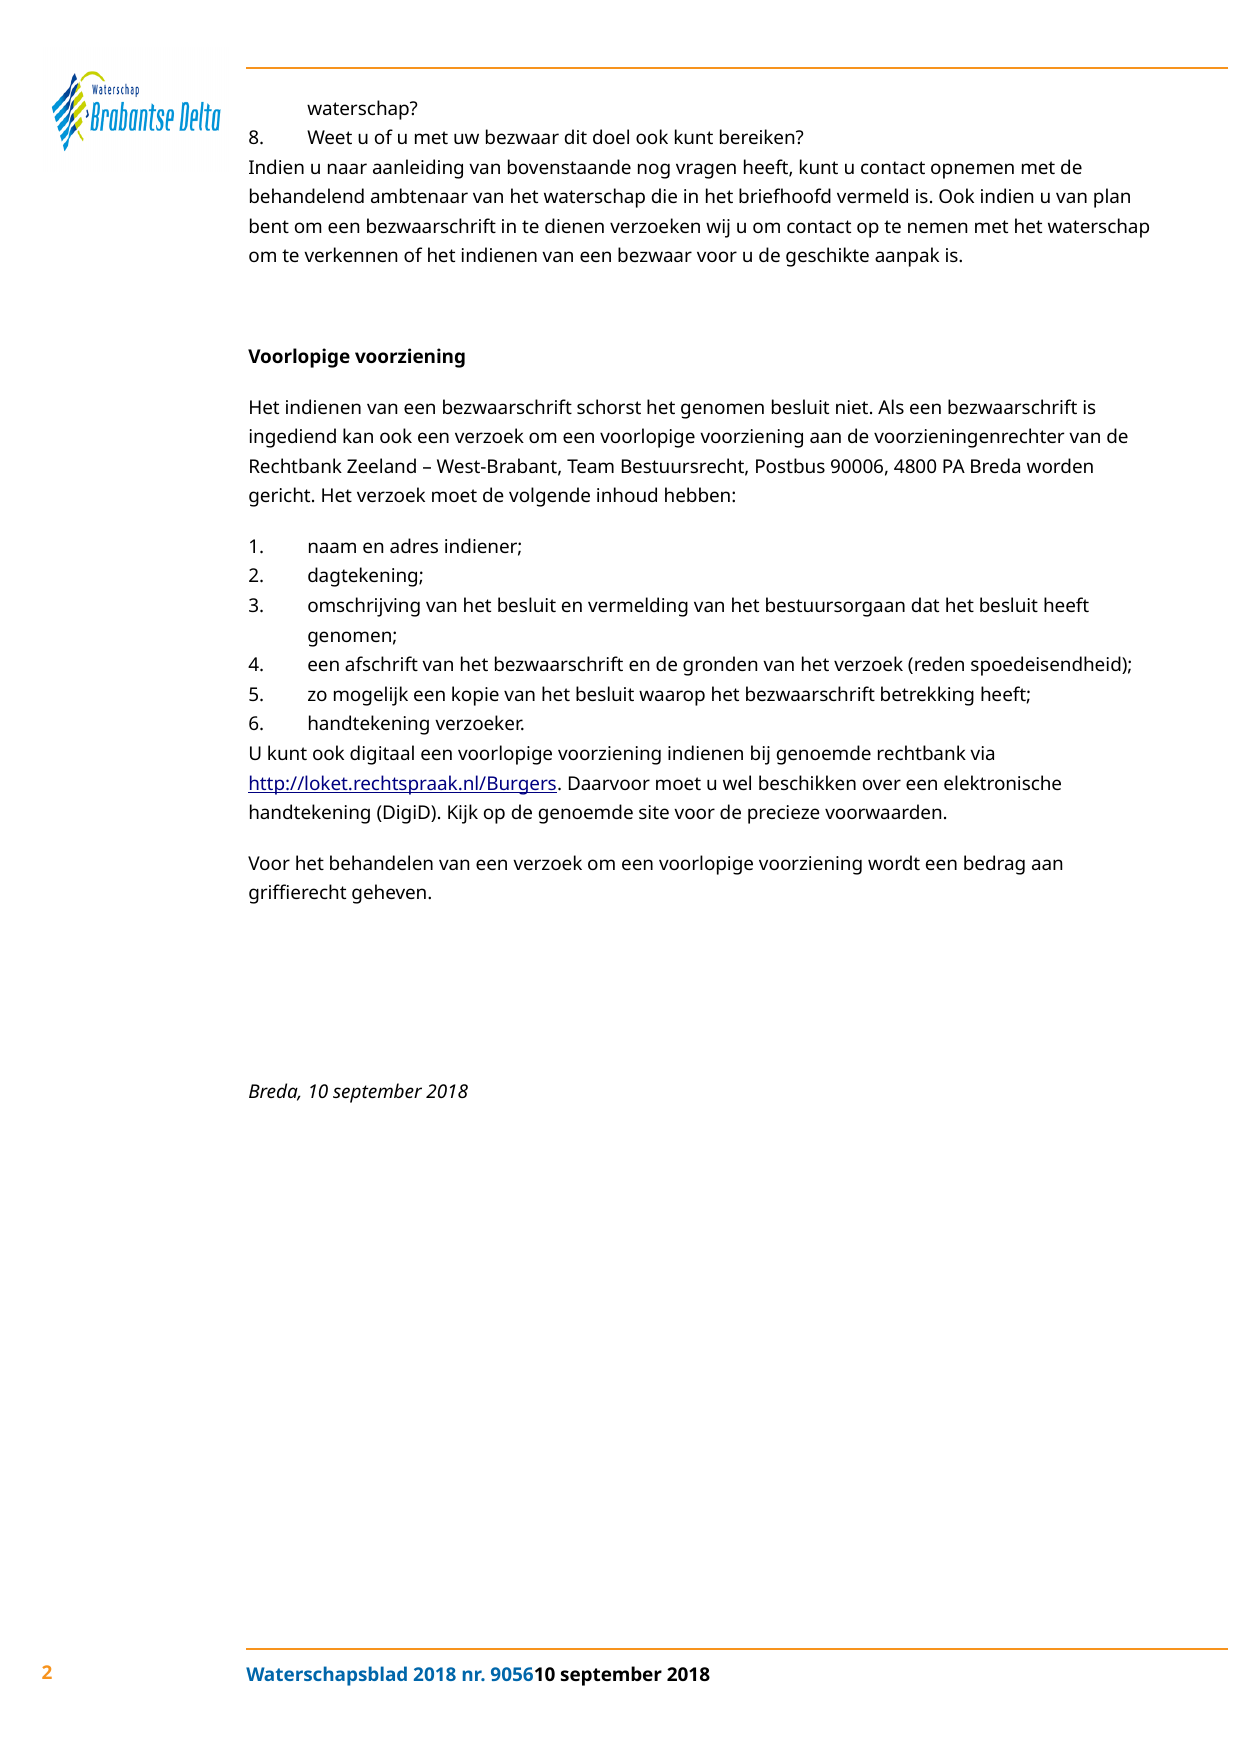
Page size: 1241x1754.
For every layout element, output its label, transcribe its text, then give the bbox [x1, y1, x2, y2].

list handtekening verzoeker. [248, 711, 1152, 736]
list waterschap? [248, 95, 1152, 121]
text Het indienen van een bezwaarschrift schorst het genomen besluit niet. Als een bezwaarschrift is ingediend kan ook een verzoek om een voorlopige voorziening aan de voorzieningenrechter van de Rechtbank Zeeland – West-Brabant, Team Bestuursrecht, Postbus 90006, 4800 PA Breda worden gericht. Het verzoek moet de volgende inhoud hebben: [248, 394, 1152, 508]
list omschrijving van het besluit en vermelding van het bestuursorgaan dat het besluit heeft genomen; [248, 592, 1152, 648]
list Weet u of u met uw bezwaar dit doel ook kunt bereiken? [248, 124, 1152, 150]
list zo mogelijk een kopie van het besluit waarop het bezwaarschrift betrekking heeft; [248, 681, 1152, 707]
text U kunt ook digitaal een voorlopige voorziening indienen bij genoemde rechtbank via http://loket.rechtspraak.nl/Burgers. Daarvoor moet u wel beschikken over een elektronische handtekening (DigiD). Kijk op de genoemde site voor de precieze voorwaarden. [248, 740, 1152, 825]
text Voorlopige voorziening [248, 343, 1152, 369]
text Indien u naar aanleiding van bovenstaande nog vragen heeft, kunt u contact opnemen met de behandelend ambtenaar van het waterschap die in het briefhoofd vermeld is. Ook indien u van plan bent om een bezwaarschrift in te dienen verzoeken wij u om contact op te nemen met het waterschap om te verkennen of het indienen van een bezwaar voor u de geschikte aanpak is. [248, 154, 1152, 268]
list naam en adres indiener; [248, 533, 1152, 559]
picture [41, 47, 231, 172]
list een afschrift van het bezwaarschrift en de gronden van het verzoek (reden spoedeisendheid); [248, 651, 1152, 677]
list dagtekening; [248, 563, 1152, 588]
text Breda, 10 september 2018 [248, 1078, 1152, 1104]
text Voor het behandelen van een verzoek om een voorlopige voorziening wordt een bedrag aan griffierecht geheven. [248, 850, 1152, 905]
